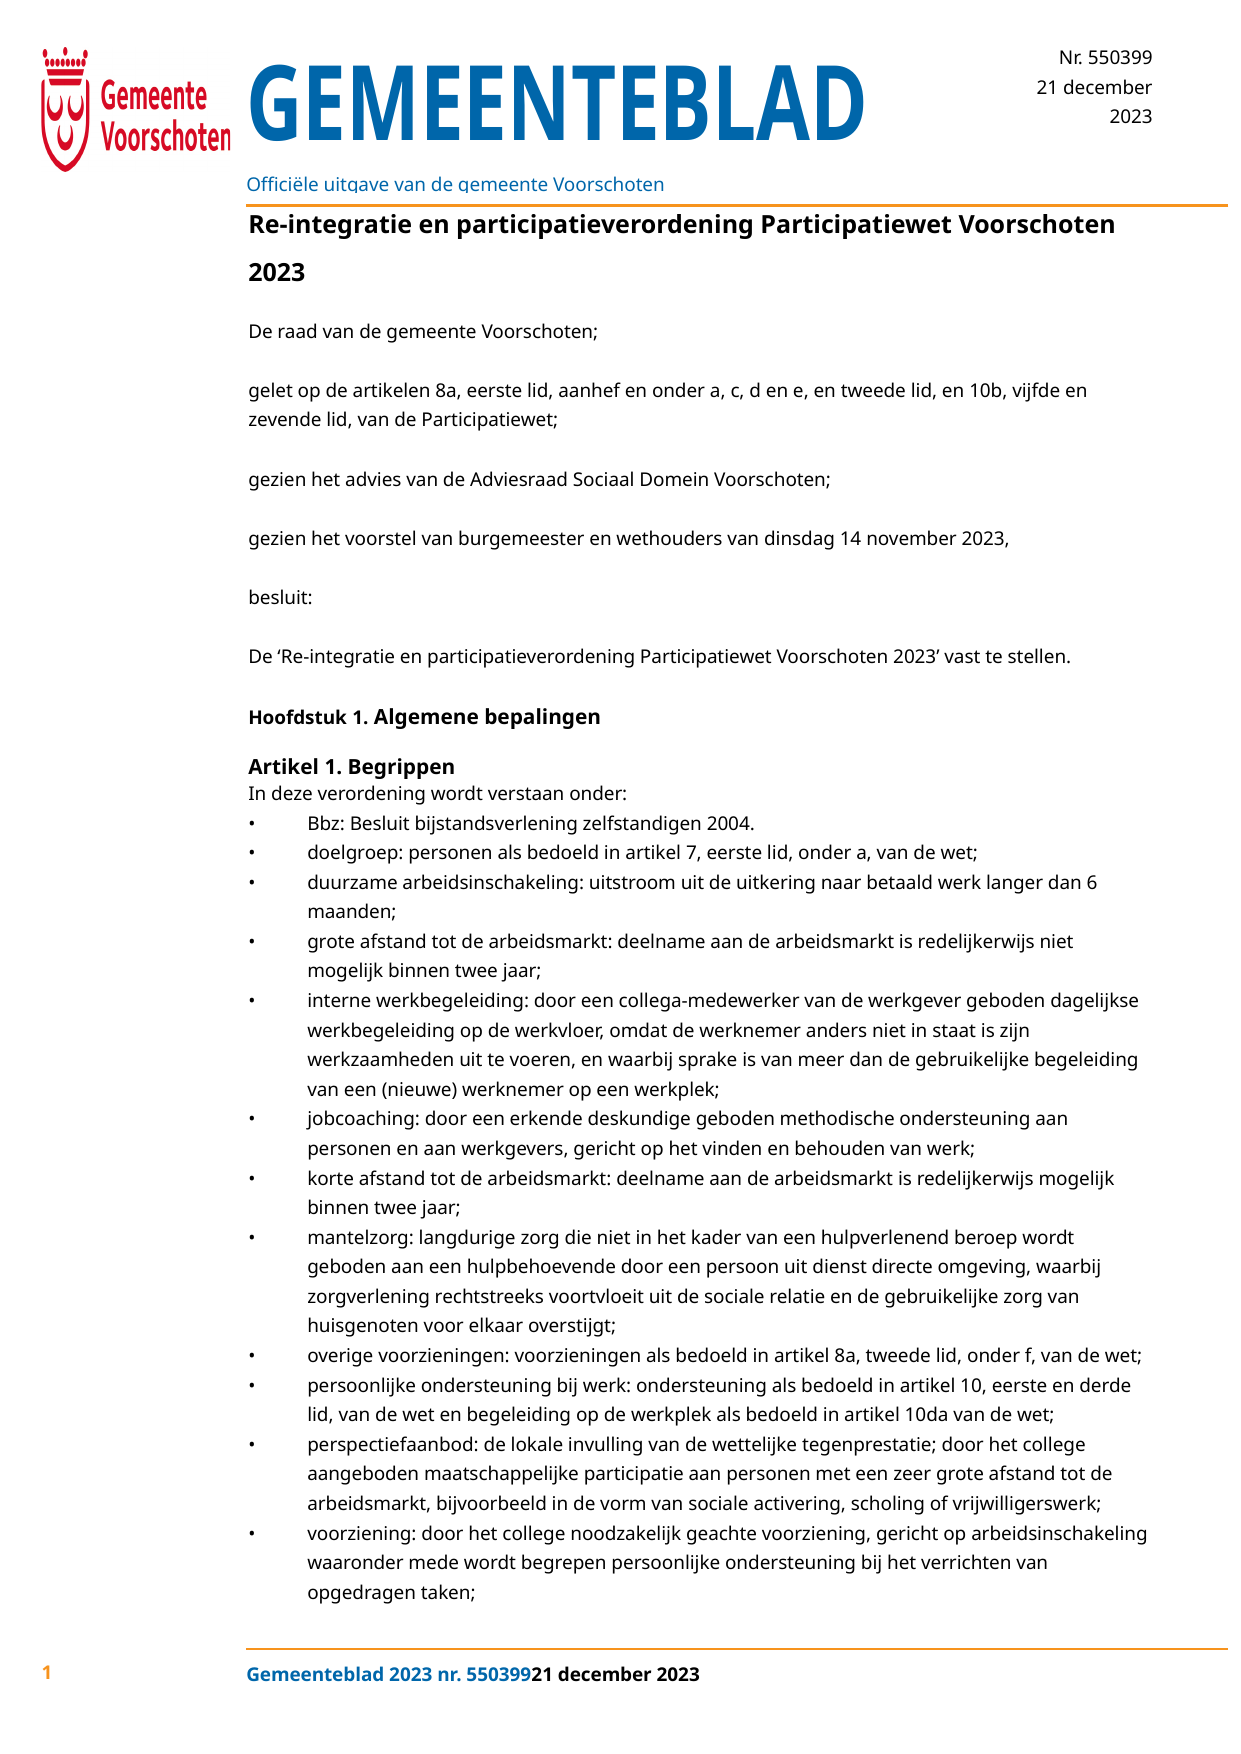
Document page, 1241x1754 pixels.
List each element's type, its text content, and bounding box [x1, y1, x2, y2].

list korte afstand tot de arbeidsmarkt: deelname aan de arbeidsmarkt is redelijkerwijs mogelijk binnen twee jaar; [248, 1165, 1152, 1220]
text Re-integratie en participatieverordening Participatiewet Voorschoten 2023 [248, 207, 1152, 288]
text gezien het advies van de Adviesraad Sociaal Domein Voorschoten; [248, 466, 1152, 492]
text besluit: [248, 584, 1152, 610]
list persoonlijke ondersteuning bij werk: ondersteuning als bedoeld in artikel 10, eerste en derde lid, van de wet en begeleiding op de werkplek als bedoeld in artikel 10da van de wet; [248, 1372, 1152, 1427]
list duurzame arbeidsinschakeling: uitstroom uit de uitkering naar betaald werk langer dan 6 maanden; [248, 869, 1152, 924]
list perspectiefaanbod: de lokale invulling van de wettelijke tegenprestatie; door het college aangeboden maatschappelijke participatie aan personen met een zeer grote afstand tot de arbeidsmarkt, bijvoorbeeld in de vorm van sociale activering, scholing of vrijwilligerswerk; [248, 1431, 1152, 1516]
list Bbz: Besluit bijstandsverlening zelfstandigen 2004. [248, 810, 1152, 836]
text De raad van de gemeente Voorschoten; [248, 318, 1152, 344]
picture [41, 47, 231, 172]
list interne werkbegeleiding: door een collega-medewerker van de werkgever geboden dagelijkse werkbegeleiding op de werkvloer, omdat de werknemer anders niet in staat is zijn werkzaamheden uit te voeren, en waarbij sprake is van meer dan de gebruikelijke begeleiding van een (nieuwe) werknemer op een werkplek; [248, 987, 1152, 1102]
text Hoofdstuk 1. Algemene bepalingen [248, 702, 1152, 731]
list overige voorzieningen: voorzieningen als bedoeld in artikel 8a, tweede lid, onder f, van de wet; [248, 1342, 1152, 1368]
list doelgroep: personen als bedoeld in artikel 7, eerste lid, onder a, van de wet; [248, 839, 1152, 865]
text De ‘Re-integratie en participatieverordening Participatiewet Voorschoten 2023’ vast te stellen. [248, 643, 1152, 669]
text Artikel 1. Begrippen [248, 752, 1152, 780]
list grote afstand tot de arbeidsmarkt: deelname aan de arbeidsmarkt is redelijkerwijs niet mogelijk binnen twee jaar; [248, 928, 1152, 983]
list jobcoaching: door een erkende deskundige geboden methodische ondersteuning aan personen en aan werkgevers, gericht op het vinden en behouden van werk; [248, 1106, 1152, 1161]
text gezien het voorstel van burgemeester en wethouders van dinsdag 14 november 2023, [248, 525, 1152, 551]
list mantelzorg: langdurige zorg die niet in het kader van een hulpverlenend beroep wordt geboden aan een hulpbehoevende door een persoon uit dienst directe omgeving, waarbij zorgverlening rechtstreeks voortvloeit uit de sociale relatie en de gebruikelijke zorg van huisgenoten voor elkaar overstijgt; [248, 1224, 1152, 1338]
text In deze verordening wordt verstaan onder: [248, 780, 1152, 806]
list voorziening: door het college noodzakelijk geachte voorziening, gericht op arbeidsinschakeling waaronder mede wordt begrepen persoonlijke ondersteuning bij het verrichten van opgedragen taken; [248, 1520, 1152, 1605]
text gelet op de artikelen 8a, eerste lid, aanhef en onder a, c, d en e, en tweede lid, en 10b, vijfde en zevende lid, van de Participatiewet; [248, 377, 1152, 432]
